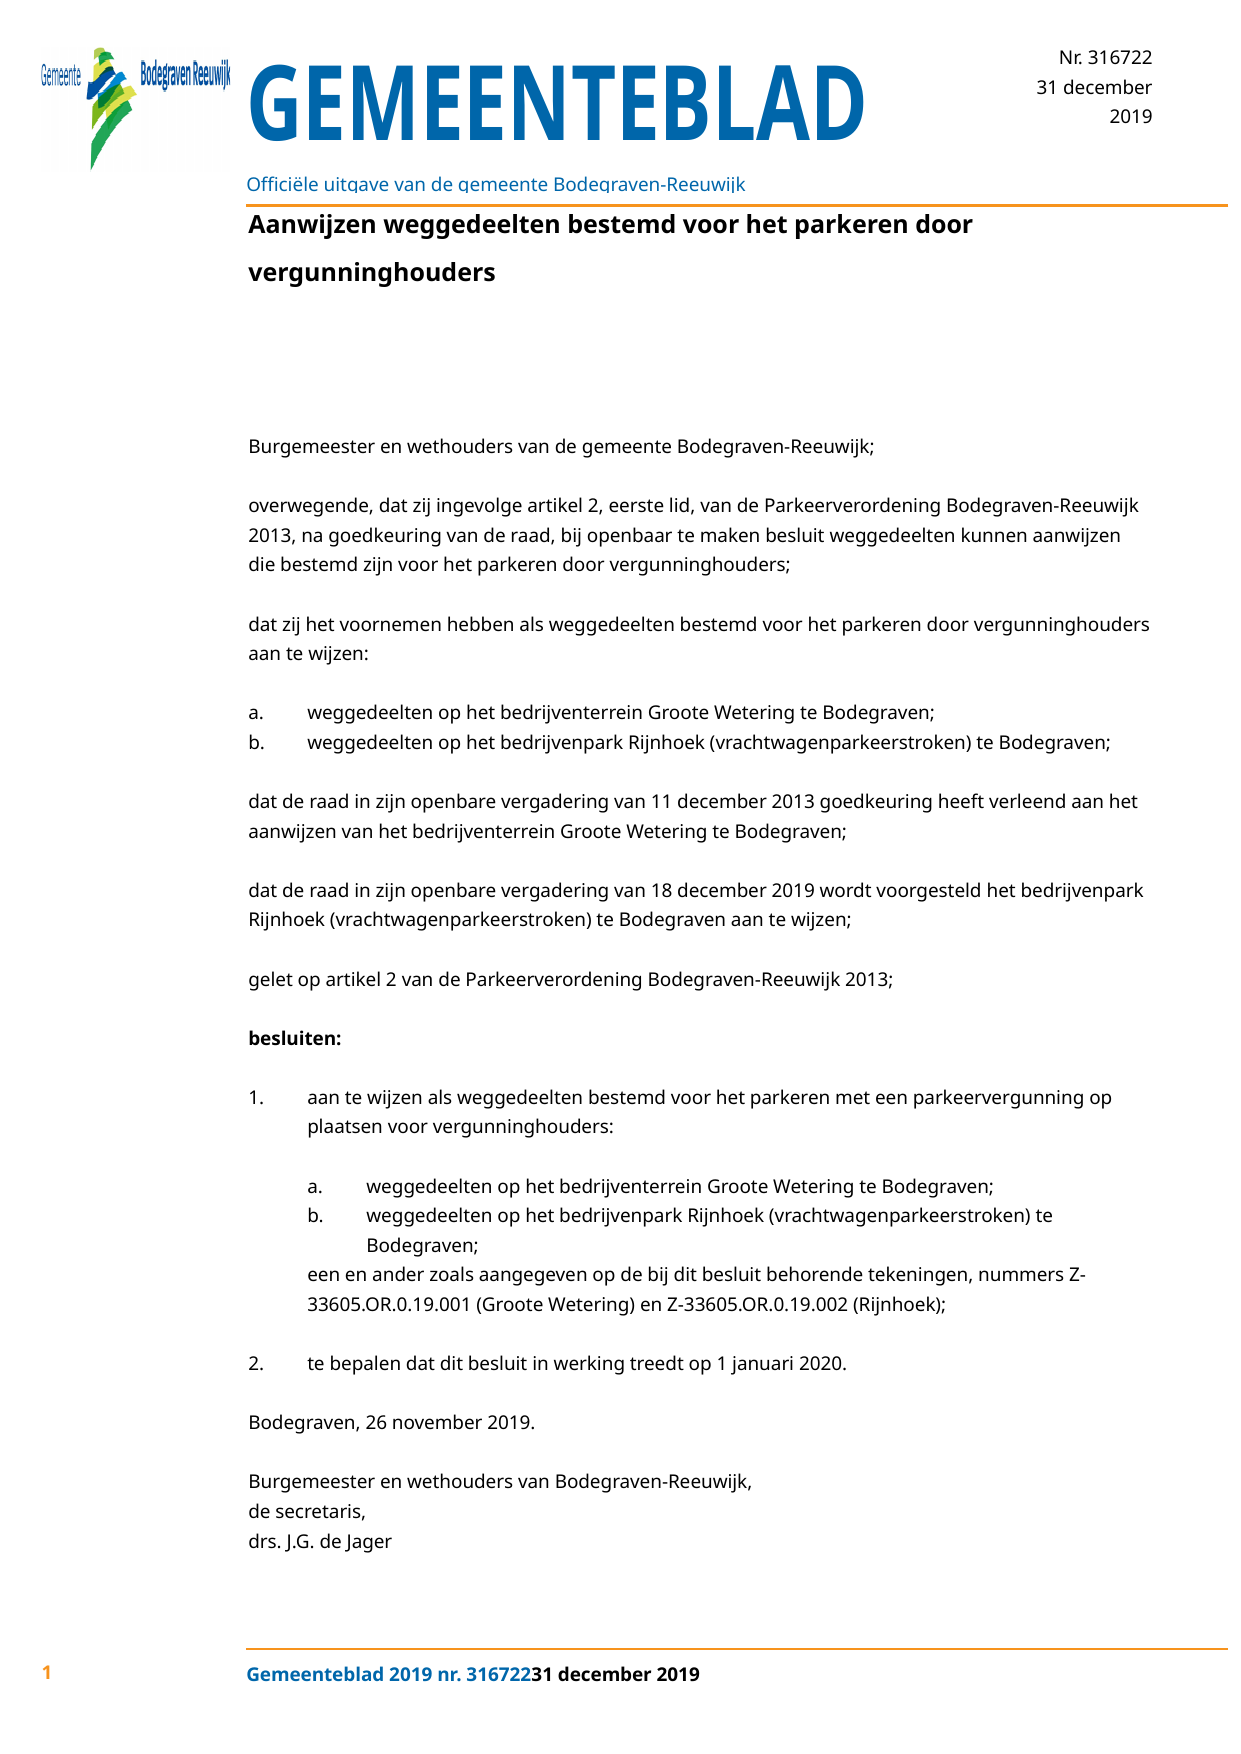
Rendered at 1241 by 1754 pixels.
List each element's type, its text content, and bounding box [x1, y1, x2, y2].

list weggedeelten op het bedrijventerrein Groote Wetering te Bodegraven; [307, 1173, 1152, 1199]
text Burgemeester en wethouders van Bodegraven-Reeuwijk, [248, 1469, 1152, 1494]
text gelet op artikel 2 van de Parkeerverordening Bodegraven-Reeuwijk 2013; [248, 966, 1152, 992]
text drs. J.G. de Jager [248, 1528, 1152, 1554]
text dat de raad in zijn openbare vergadering van 11 december 2013 goedkeuring heeft verleend aan het aanwijzen van het bedrijventerrein Groote Wetering te Bodegraven; [248, 788, 1152, 844]
text dat zij het voornemen hebben als weggedeelten bestemd voor het parkeren door vergunninghouders aan te wijzen: [248, 611, 1152, 666]
text de secretaris, [248, 1498, 1152, 1524]
text Aanwijzen weggedeelten bestemd voor het parkeren door vergunninghouders [248, 207, 1152, 288]
list weggedeelten op het bedrijvenpark Rijnhoek (vrachtwagenparkeerstroken) te Bodegraven; [307, 1202, 1152, 1258]
list weggedeelten op het bedrijvenpark Rijnhoek (vrachtwagenparkeerstroken) te Bodegraven; [248, 729, 1152, 755]
text besluiten: [248, 1025, 1152, 1051]
list te bepalen dat dit besluit in werking treedt op 1 januari 2020. [248, 1350, 1152, 1376]
list aan te wijzen als weggedeelten bestemd voor het parkeren met een parkeervergunning op plaatsen voor vergunninghouders: [248, 1084, 1152, 1139]
text Burgemeester en wethouders van de gemeente Bodegraven-Reeuwijk; [248, 433, 1152, 459]
list een en ander zoals aangegeven op de bij dit besluit behorende tekeningen, nummers Z-33605.OR.0.19.001 (Groote Wetering) en Z-33605.OR.0.19.002 (Rijnhoek); [248, 1262, 1152, 1317]
text Bodegraven, 26 november 2019. [248, 1409, 1152, 1435]
text overwegende, dat zij ingevolge artikel 2, eerste lid, van de Parkeerverordening Bodegraven-Reeuwijk 2013, na goedkeuring van de raad, bij openbaar te maken besluit weggedeelten kunnen aanwijzen die bestemd zijn voor het parkeren door vergunninghouders; [248, 492, 1152, 577]
picture [41, 47, 231, 172]
text dat de raad in zijn openbare vergadering van 18 december 2019 wordt voorgesteld het bedrijvenpark Rijnhoek (vrachtwagenparkeerstroken) te Bodegraven aan te wijzen; [248, 877, 1152, 932]
list weggedeelten op het bedrijventerrein Groote Wetering te Bodegraven; [248, 699, 1152, 725]
